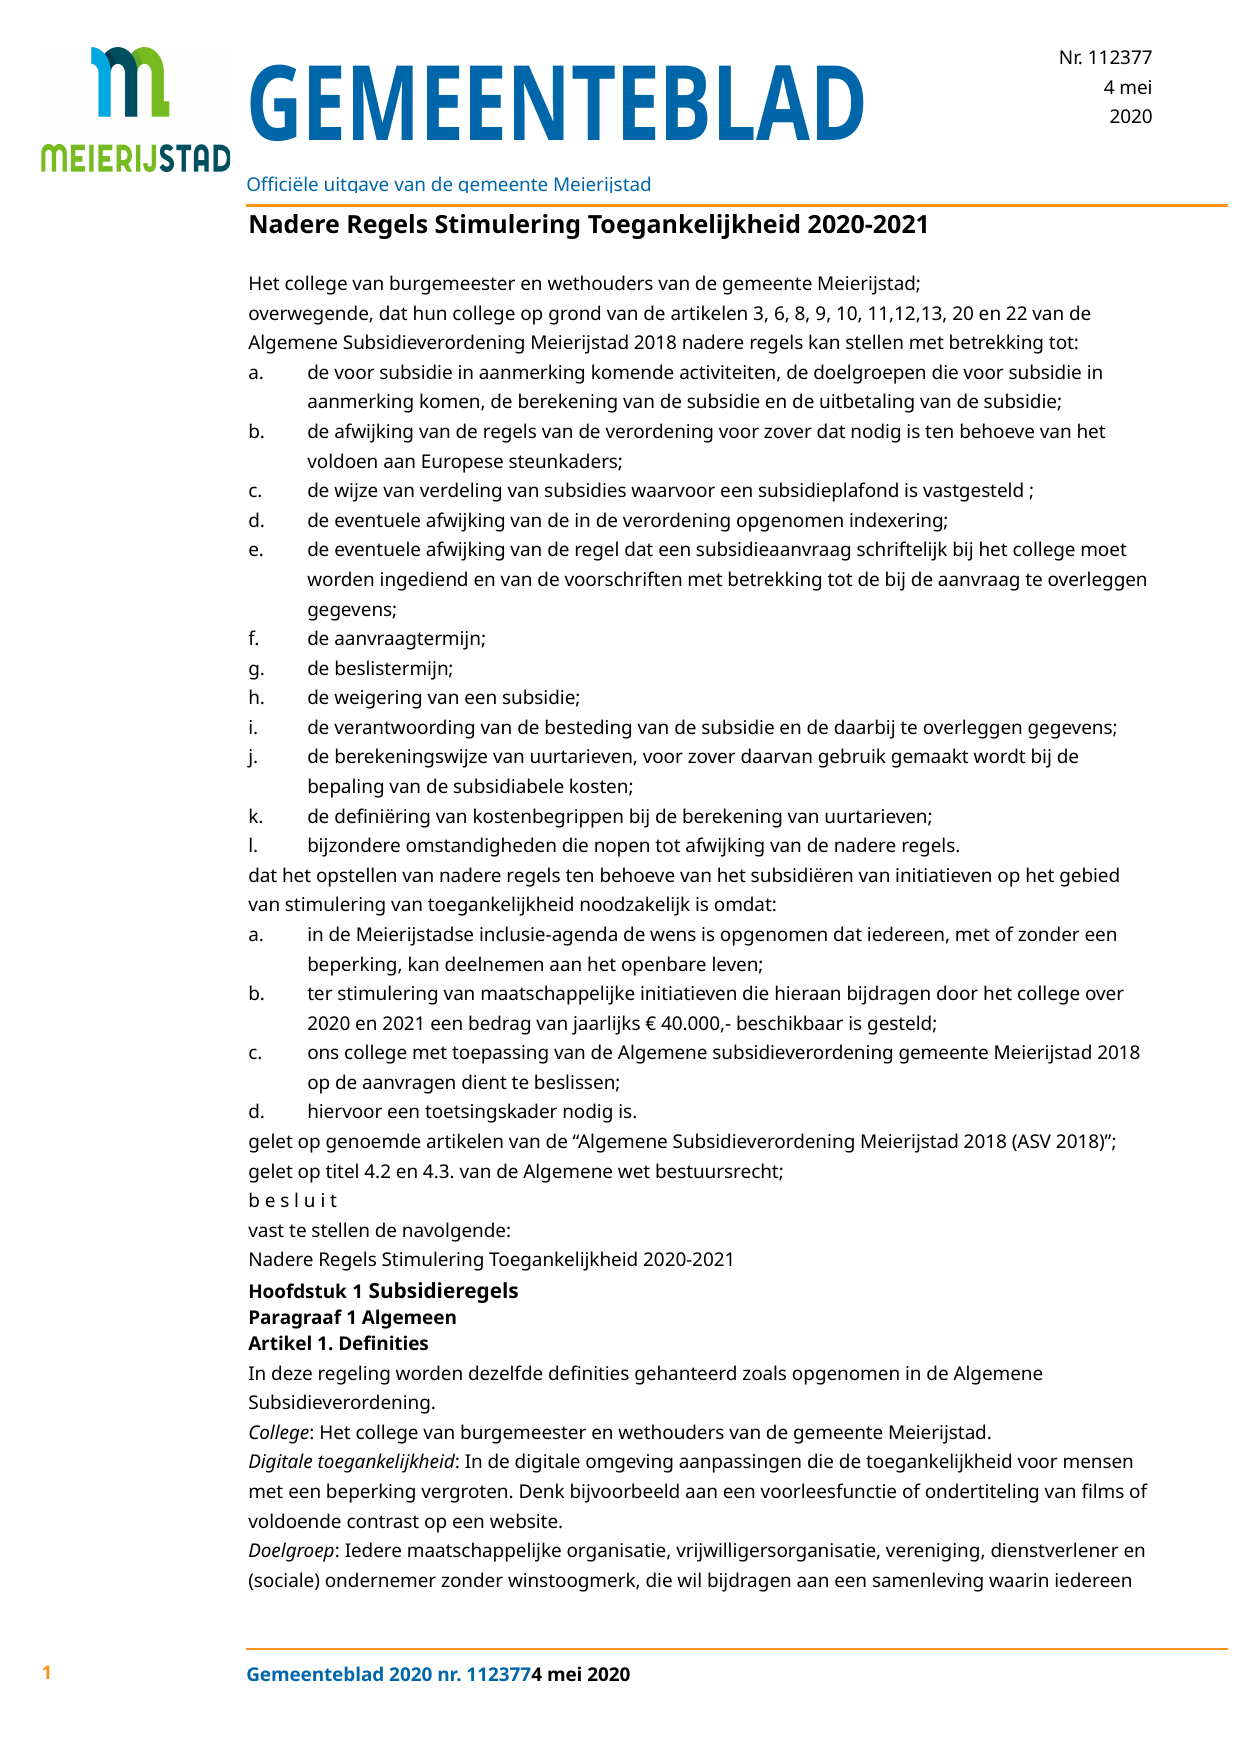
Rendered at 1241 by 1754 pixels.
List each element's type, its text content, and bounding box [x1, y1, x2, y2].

list de voor subsidie in aanmerking komende activiteiten, de doelgroepen die voor subsidie in aanmerking komen, de berekening van de subsidie en de uitbetaling van de subsidie; [248, 359, 1152, 414]
list ter stimulering van maatschappelijke initiatieven die hieraan bijdragen door het college over 2020 en 2021 een bedrag van jaarlijks € 40.000,- beschikbaar is gesteld; [248, 980, 1152, 1036]
text overwegende, dat hun college op grond van de artikelen 3, 6, 8, 9, 10, 11,12,13, 20 en 22 van de Algemene Subsidieverordening Meierijstad 2018 nadere regels kan stellen met betrekking tot: [248, 300, 1152, 355]
list de afwijking van de regels van de verordening voor zover dat nodig is ten behoeve van het voldoen aan Europese steunkaders; [248, 418, 1152, 473]
text gelet op genoemde artikelen van de “Algemene Subsidieverordening Meierijstad 2018 (ASV 2018)”; [248, 1128, 1152, 1154]
list hiervoor een toetsingskader nodig is. [248, 1099, 1152, 1124]
picture [41, 47, 231, 172]
text b e s l u i t [248, 1187, 1152, 1213]
list bijzondere omstandigheden die nopen tot afwijking van de nadere regels. [248, 832, 1152, 858]
text Nadere Regels Stimulering Toegankelijkheid 2020-2021 [248, 207, 1152, 241]
text Doelgroep: Iedere maatschappelijke organisatie, vrijwilligersorganisatie, vereniging, dienstverlener en (sociale) ondernemer zonder winstoogmerk, die wil bijdragen aan een samenleving waarin iedereen [248, 1537, 1152, 1593]
list de wijze van verdeling van subsidies waarvoor een subsidieplafond is vastgesteld ; [248, 477, 1152, 503]
text vast te stellen de navolgende: [248, 1217, 1152, 1243]
text Het college van burgemeester en wethouders van de gemeente Meierijstad; [248, 270, 1152, 296]
text Hoofdstuk 1 Subsidieregels [248, 1276, 1152, 1304]
text dat het opstellen van nadere regels ten behoeve van het subsidiëren van initiatieven op het gebied van stimulering van toegankelijkheid noodzakelijk is omdat: [248, 862, 1152, 917]
list de beslistermijn; [248, 655, 1152, 681]
list in de Meierijstadse inclusie-agenda de wens is opgenomen dat iedereen, met of zonder een beperking, kan deelnemen aan het openbare leven; [248, 921, 1152, 976]
list de eventuele afwijking van de regel dat een subsidieaanvraag schriftelijk bij het college moet worden ingediend en van de voorschriften met betrekking tot de bij de aanvraag te overleggen gegevens; [248, 537, 1152, 621]
list de definiëring van kostenbegrippen bij de berekening van uurtarieven; [248, 803, 1152, 828]
list de weigering van een subsidie; [248, 684, 1152, 710]
list de berekeningswijze van uurtarieven, voor zover daarvan gebruik gemaakt wordt bij de bepaling van de subsidiabele kosten; [248, 744, 1152, 799]
list de eventuele afwijking van de in de verordening opgenomen indexering; [248, 507, 1152, 533]
text Digitale toegankelijkheid: In de digitale omgeving aanpassingen die de toegankelijkheid voor mensen met een beperking vergroten. Denk bijvoorbeeld aan een voorleesfunctie of ondertiteling van films of voldoende contrast op een website. [248, 1449, 1152, 1533]
text Nadere Regels Stimulering Toegankelijkheid 2020-2021 [248, 1247, 1152, 1272]
text In deze regeling worden dezelfde definities gehanteerd zoals opgenomen in de Algemene Subsidieverordening. [248, 1360, 1152, 1415]
text Paragraaf 1 Algemeen [248, 1304, 1152, 1330]
list de aanvraagtermijn; [248, 625, 1152, 651]
text gelet op titel 4.2 en 4.3. van de Algemene wet bestuursrecht; [248, 1158, 1152, 1183]
text College: Het college van burgemeester en wethouders van de gemeente Meierijstad. [248, 1419, 1152, 1445]
list ons college met toepassing van de Algemene subsidieverordening gemeente Meierijstad 2018 op de aanvragen dient te beslissen; [248, 1039, 1152, 1095]
text Artikel 1. Definities [248, 1330, 1152, 1356]
list de verantwoording van de besteding van de subsidie en de daarbij te overleggen gegevens; [248, 714, 1152, 740]
